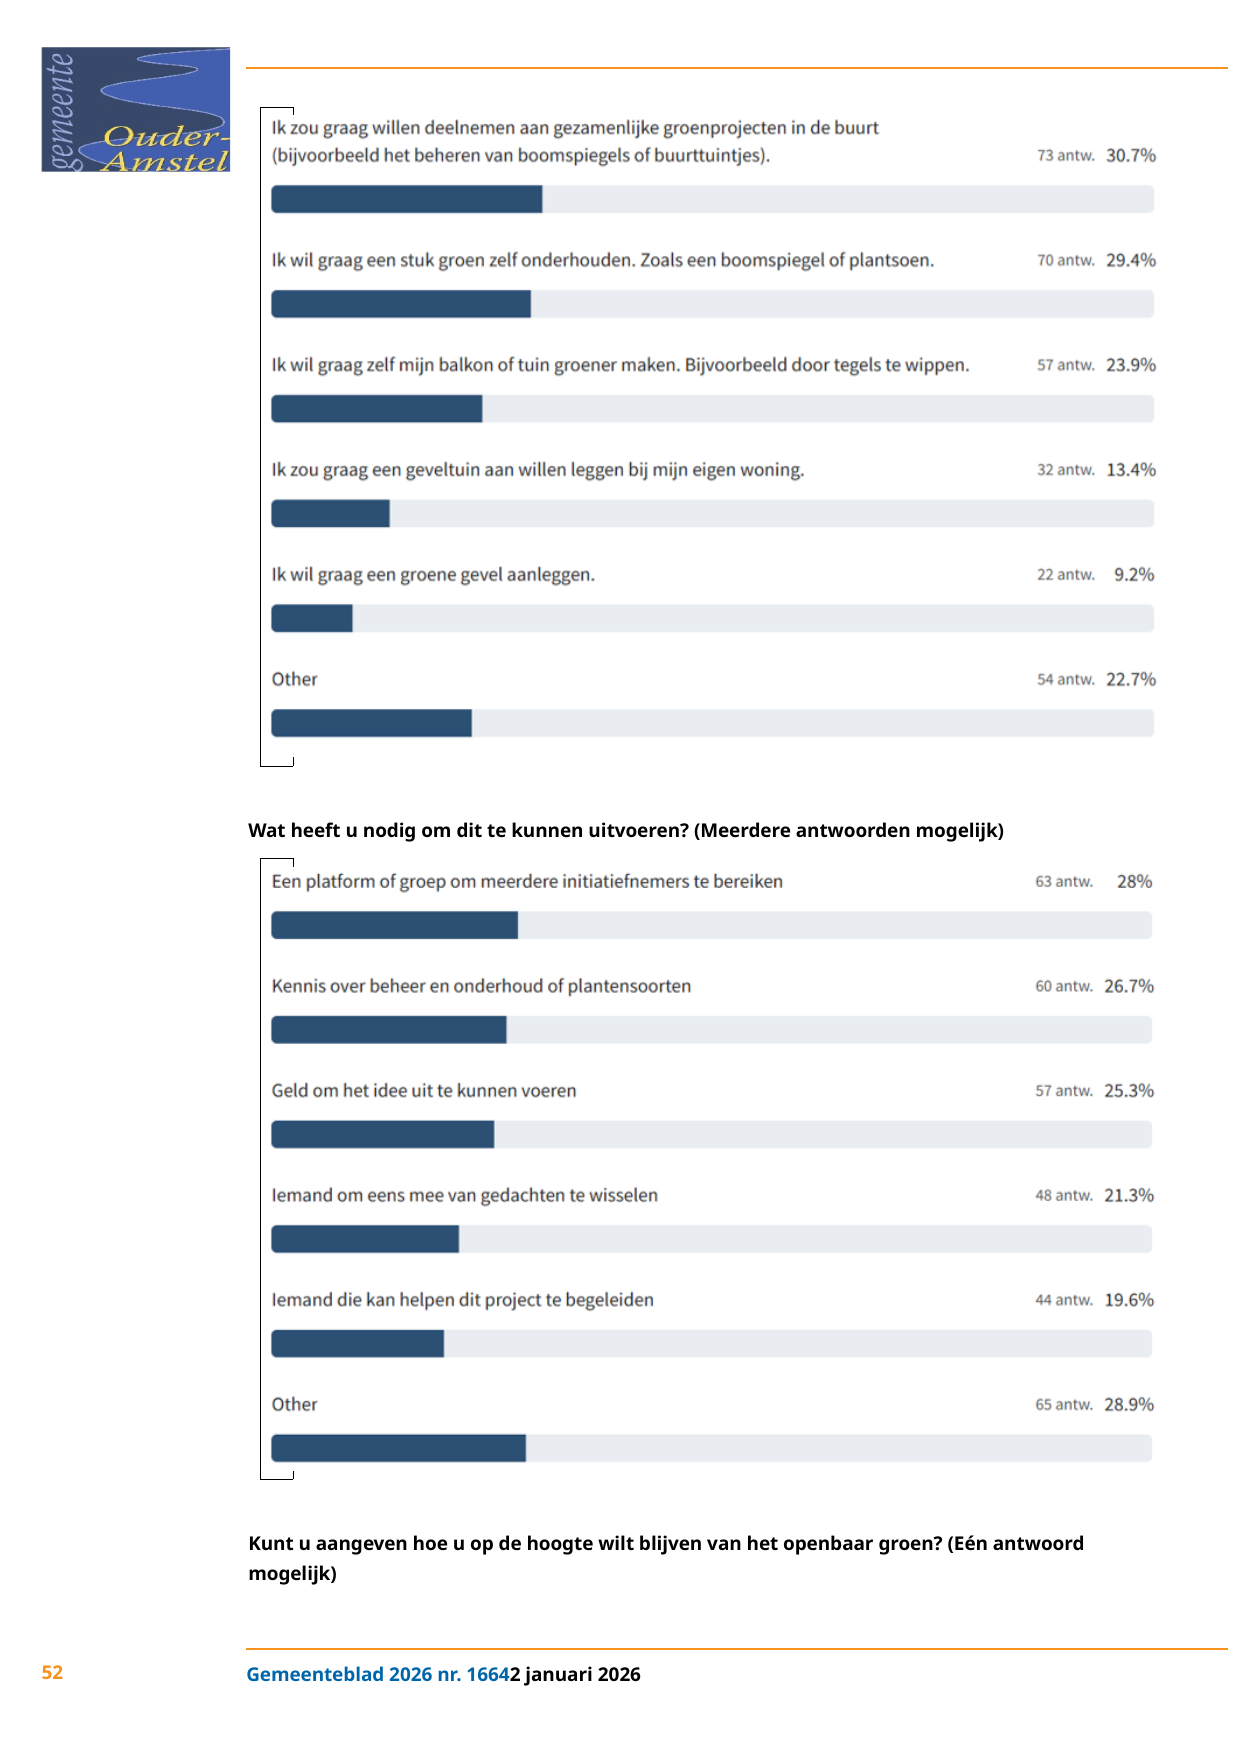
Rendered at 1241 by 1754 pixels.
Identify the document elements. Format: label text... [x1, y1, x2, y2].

text Wat heeft u nodig om dit te kunnen uitvoeren? (Meerdere antwoorden mogelijk) [248, 817, 1152, 843]
text Kunt u aangeven hoe u op de hoogte wilt blijven van het openbaar groen? (Eén antwoord mogelijk) [248, 1530, 1152, 1585]
picture [268, 867, 1173, 1471]
picture [268, 115, 1173, 757]
picture [41, 47, 231, 172]
